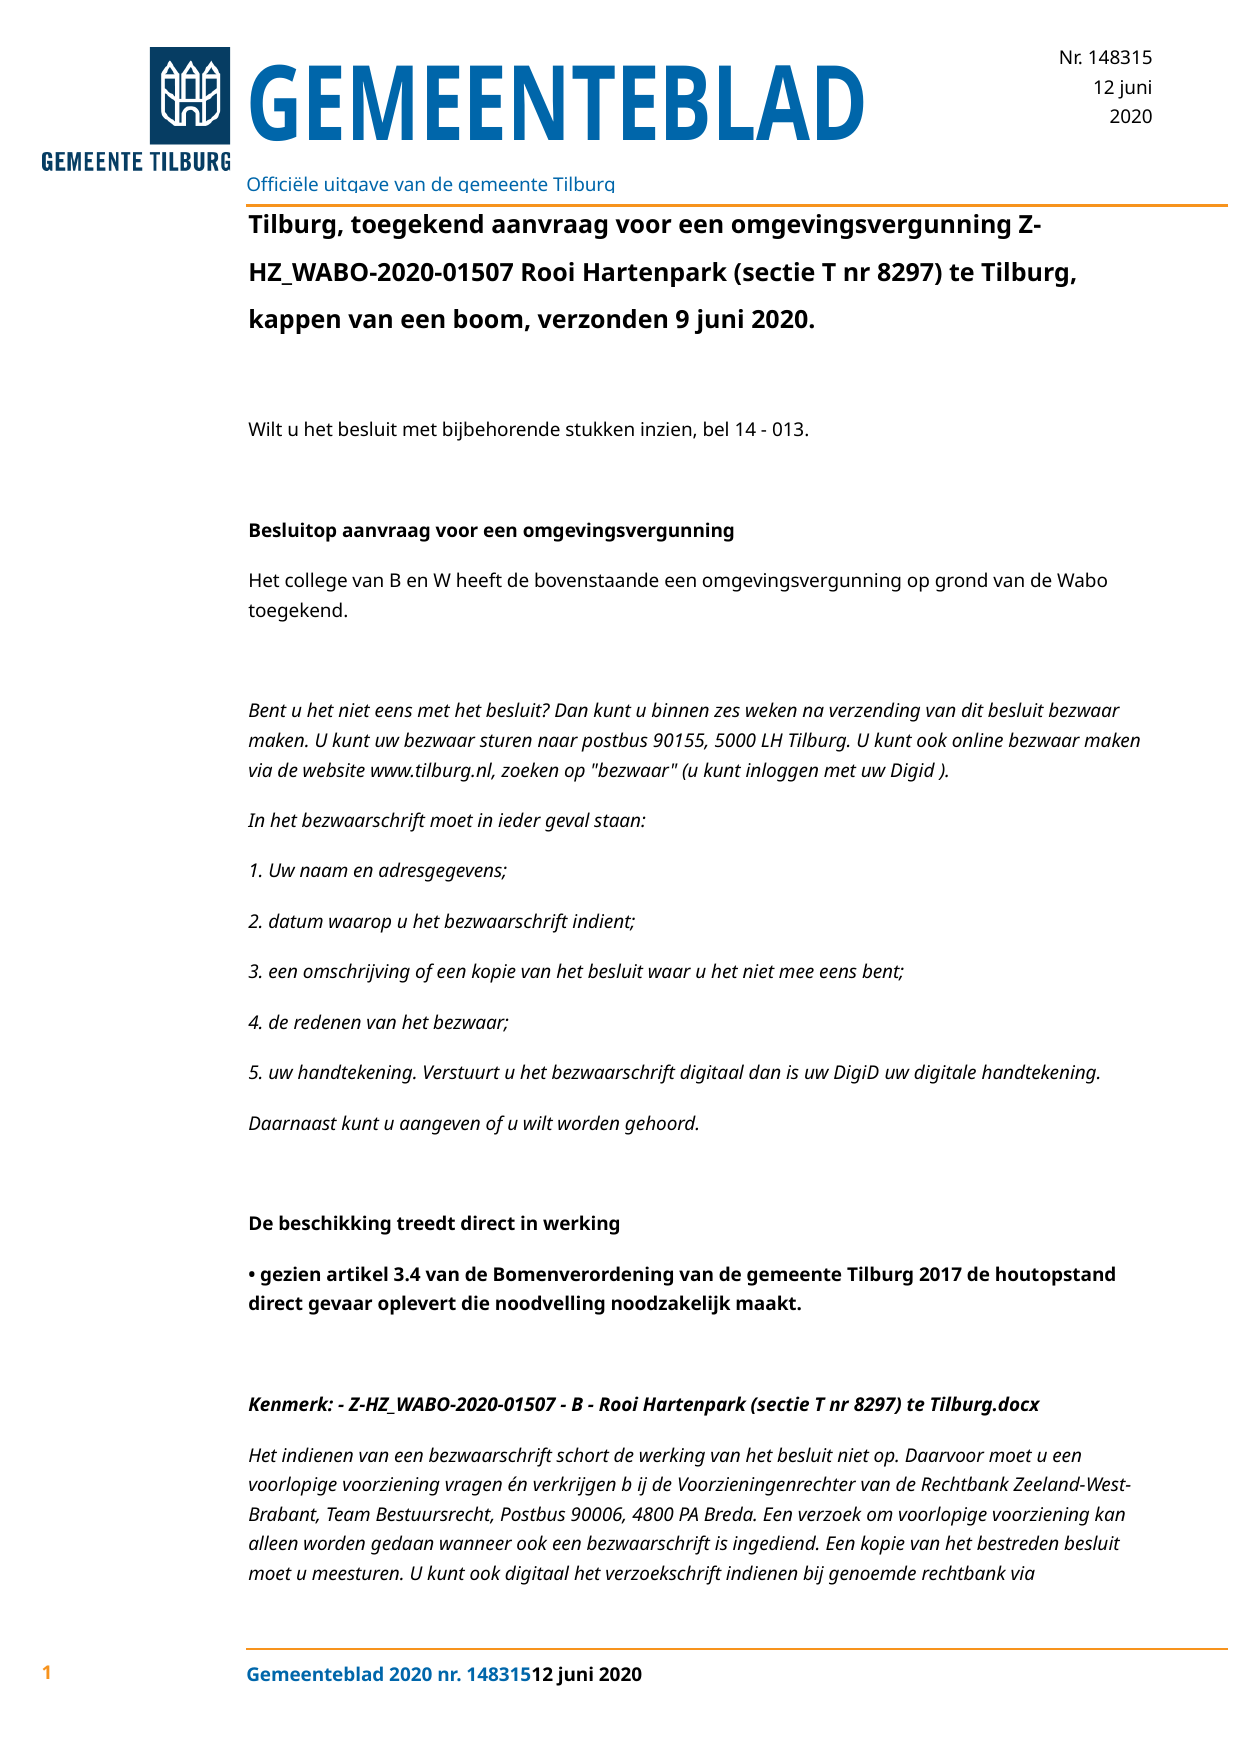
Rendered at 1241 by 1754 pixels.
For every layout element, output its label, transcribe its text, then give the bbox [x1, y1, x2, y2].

text 4. de redenen van het bezwaar; [248, 1009, 1152, 1034]
text Het indienen van een bezwaarschrift schort de werking van het besluit niet op. Daarvoor moet u een voorlopige voorziening vragen én verkrijgen b ij de Voorzieningenrechter van de Rechtbank Zeeland-West-Brabant, Team Bestuursrecht, Postbus 90006, 4800 PA Breda. Een verzoek om voorlopige voorziening kan alleen worden gedaan wanneer ook een bezwaarschrift is ingediend. Een kopie van het bestreden besluit moet u meesturen. U kunt ook digitaal het verzoekschrift indienen bij genoemde rechtbank via [248, 1442, 1152, 1586]
text 2. datum waarop u het bezwaarschrift indient; [248, 908, 1152, 934]
text Wilt u het besluit met bijbehorende stukken inzien, bel 14 - 013. [248, 416, 1152, 442]
text In het bezwaarschrift moet in ieder geval staan: [248, 807, 1152, 833]
text Kenmerk: - Z-HZ_WABO-2020-01507 - B - Rooi Hartenpark (sectie T nr 8297) te Tilburg.docx [248, 1391, 1152, 1417]
text 1. Uw naam en adresgegevens; [248, 858, 1152, 883]
text 3. een omschrijving of een kopie van het besluit waar u het niet mee eens bent; [248, 958, 1152, 984]
text Daarnaast kunt u aangeven of u wilt worden gehoord. [248, 1110, 1152, 1135]
picture [41, 47, 231, 172]
text Het college van B en W heeft de bovenstaande een omgevingsvergunning op grond van de Wabo toegekend. [248, 567, 1152, 622]
text Tilburg, toegekend aanvraag voor een omgevingsvergunning Z-HZ_WABO-2020-01507 Rooi Hartenpark (sectie T nr 8297) te Tilburg, kappen van een boom, verzonden 9 juni 2020. [248, 207, 1152, 336]
text De beschikking treedt direct in werking [248, 1211, 1152, 1236]
text • gezien artikel 3.4 van de Bomenverordening van de gemeente Tilburg 2017 de houtopstand direct gevaar oplevert die noodvelling noodzakelijk maakt. [248, 1261, 1152, 1316]
text 5. uw handtekening. Verstuurt u het bezwaarschrift digitaal dan is uw DigiD uw digitale handtekening. [248, 1059, 1152, 1085]
text Besluitop aanvraag voor een omgevingsvergunning [248, 517, 1152, 542]
text Bent u het niet eens met het besluit? Dan kunt u binnen zes weken na verzending van dit besluit bezwaar maken. U kunt uw bezwaar sturen naar postbus 90155, 5000 LH Tilburg. U kunt ook online bezwaar maken via de website www.tilburg.nl, zoeken op "bezwaar" (u kunt inloggen met uw Digid ). [248, 698, 1152, 782]
